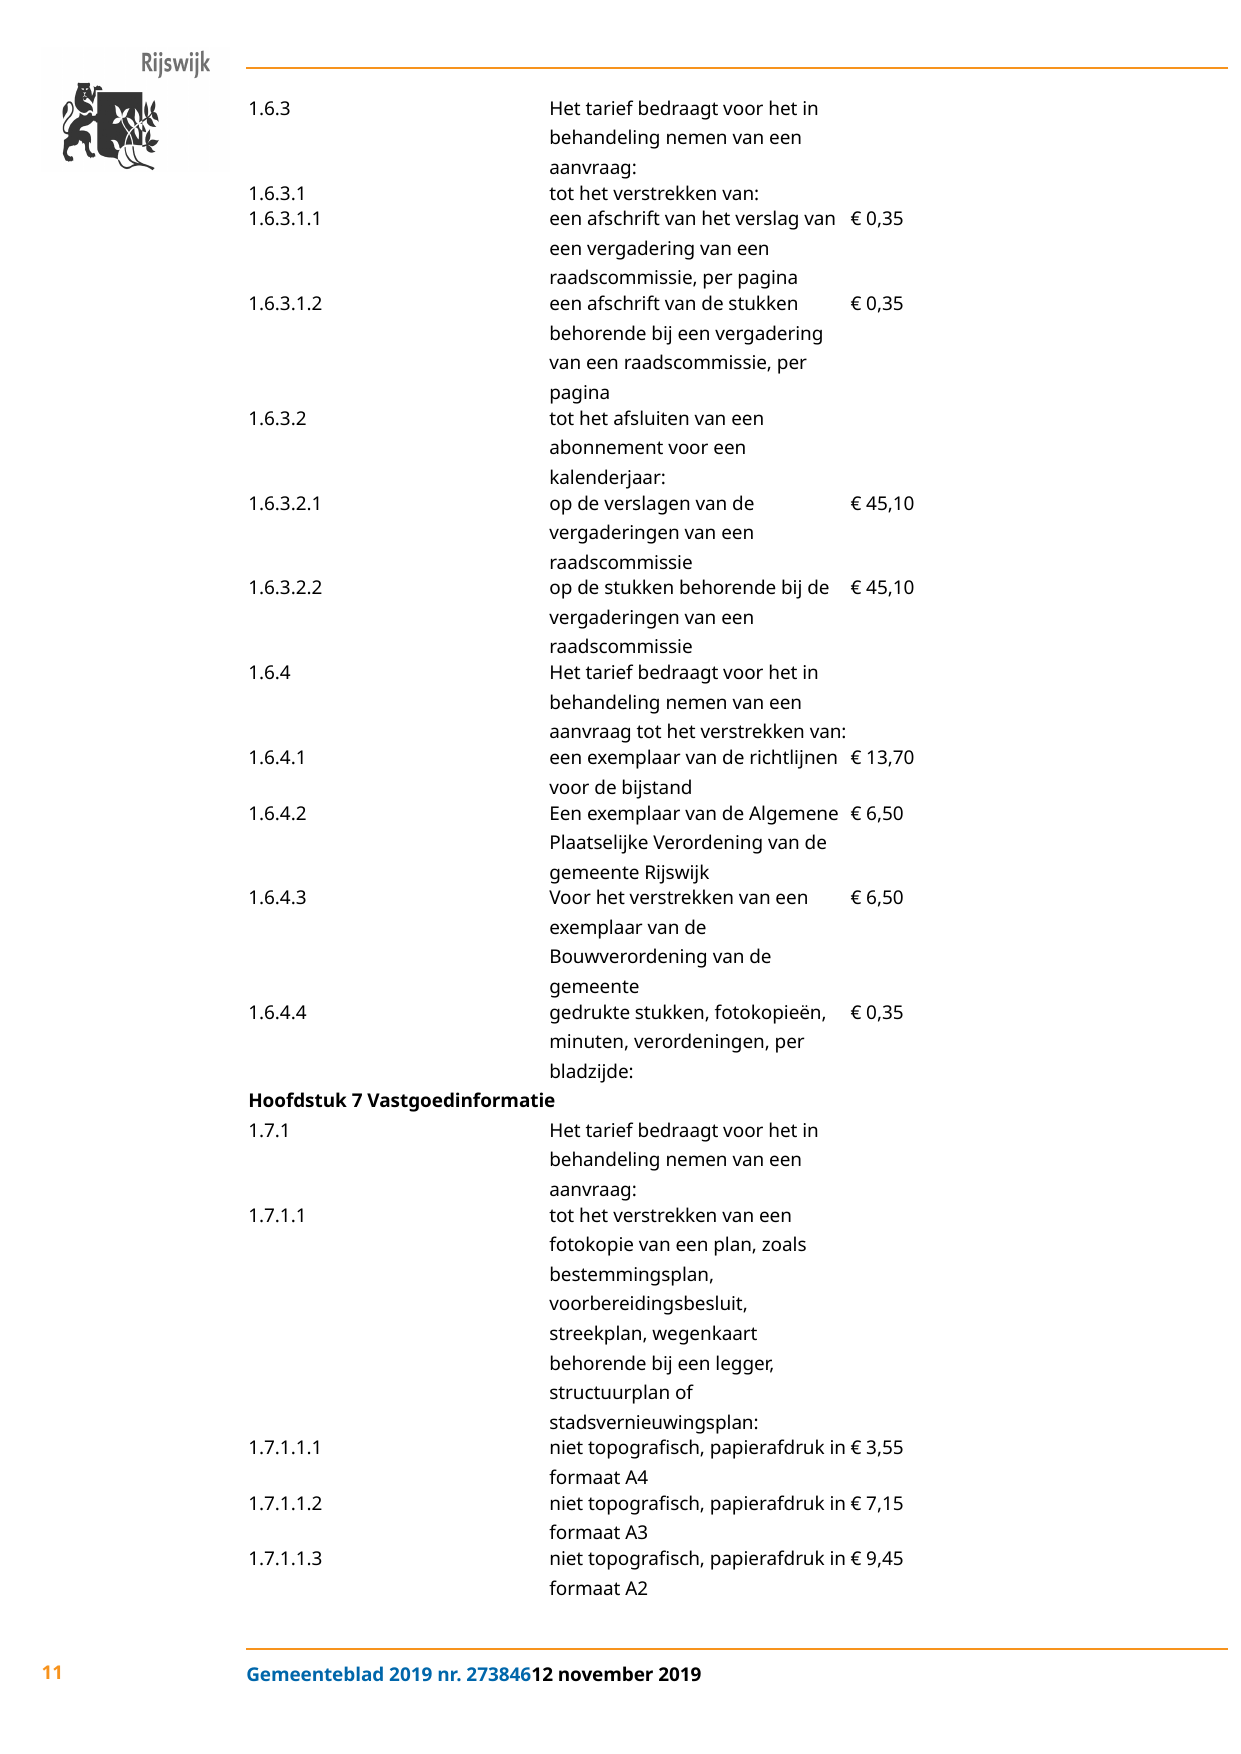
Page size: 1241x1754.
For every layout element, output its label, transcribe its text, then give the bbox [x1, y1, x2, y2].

table_cell 1.6.4.2 [248, 800, 549, 884]
table_cell 1.6.4.1 [248, 744, 549, 800]
table_cell € 6,50 [850, 800, 1152, 884]
table_cell € 45,10 [850, 490, 1152, 574]
table_cell 1.6.4.3 [248, 885, 549, 999]
table_cell tot het verstrekken van een fotokopie van een plan, zoals bestemmingsplan, voorbereidingsbesluit, streekplan, wegenkaart behorende bij een legger, structuurplan of stadsvernieuwingsplan: [549, 1202, 850, 1434]
text Hoofdstuk 7 Vastgoedinformatie [248, 1087, 1152, 1113]
table_cell € 0,35 [850, 290, 1152, 405]
table_cell Het tarief bedraagt voor het in behandeling nemen van een aanvraag: [549, 95, 850, 180]
table_cell 1.6.3.1.2 [248, 290, 549, 405]
table_cell Het tarief bedraagt voor het in behandeling nemen van een aanvraag tot het verstrekken van: [549, 660, 850, 744]
table_cell € 3,55 [850, 1435, 1152, 1490]
table_cell 1.7.1.1.3 [248, 1545, 549, 1601]
table_cell gedrukte stukken, fotokopieën, minuten, verordeningen, per bladzijde: [549, 999, 850, 1084]
table_cell 1.6.3.2.1 [248, 490, 549, 574]
table_cell 1.7.1.1.1 [248, 1435, 549, 1490]
table_cell € 0,35 [850, 205, 1152, 290]
table_cell tot het afsluiten van een abonnement voor een kalenderjaar: [549, 405, 850, 490]
table_header 1.7.1 [248, 1117, 549, 1202]
table_cell 1.6.3.2 [248, 405, 549, 490]
table_cell 1.6.4 [248, 660, 549, 744]
table_cell niet topografisch, papierafdruk in formaat A3 [549, 1490, 850, 1545]
table_cell op de verslagen van de vergaderingen van een raadscommissie [549, 490, 850, 574]
table_cell 1.6.3.2.2 [248, 575, 549, 659]
table_header Het tarief bedraagt voor het in behandeling nemen van een aanvraag: [549, 1117, 850, 1202]
table_cell [850, 95, 1152, 180]
table_cell [850, 405, 1152, 490]
table_cell 1.6.3 [248, 95, 549, 180]
table_cell 1.6.3.1 [248, 180, 549, 205]
table_cell een exemplaar van de richtlijnen voor de bijstand [549, 744, 850, 800]
table_cell € 45,10 [850, 575, 1152, 659]
table_cell 1.7.1.1 [248, 1202, 549, 1434]
table_cell een afschrift van de stukken behorende bij een vergadering van een raadscommissie, per pagina [549, 290, 850, 405]
table_cell € 7,15 [850, 1490, 1152, 1545]
table_cell € 9,45 [850, 1545, 1152, 1601]
table_cell 1.7.1.1.2 [248, 1490, 549, 1545]
table_cell [850, 180, 1152, 205]
table_cell [850, 1202, 1152, 1434]
table_cell een afschrift van het verslag van een vergadering van een raadscommissie, per pagina [549, 205, 850, 290]
table_cell tot het verstrekken van: [549, 180, 850, 205]
table_cell Een exemplaar van de Algemene Plaatselijke Verordening van de gemeente Rijswijk [549, 800, 850, 884]
table_cell niet topografisch, papierafdruk in formaat A2 [549, 1545, 850, 1601]
table_cell [850, 660, 1152, 744]
table_cell € 0,35 [850, 999, 1152, 1084]
picture [41, 47, 231, 172]
table_cell € 6,50 [850, 885, 1152, 999]
table_cell 1.6.4.4 [248, 999, 549, 1084]
table_cell niet topografisch, papierafdruk in formaat A4 [549, 1435, 850, 1490]
table_cell 1.6.3.1.1 [248, 205, 549, 290]
table_cell € 13,70 [850, 744, 1152, 800]
table_cell Voor het verstrekken van een exemplaar van de Bouwverordening van de gemeente [549, 885, 850, 999]
table_cell op de stukken behorende bij de vergaderingen van een raadscommissie [549, 575, 850, 659]
table_header [850, 1117, 1152, 1202]
